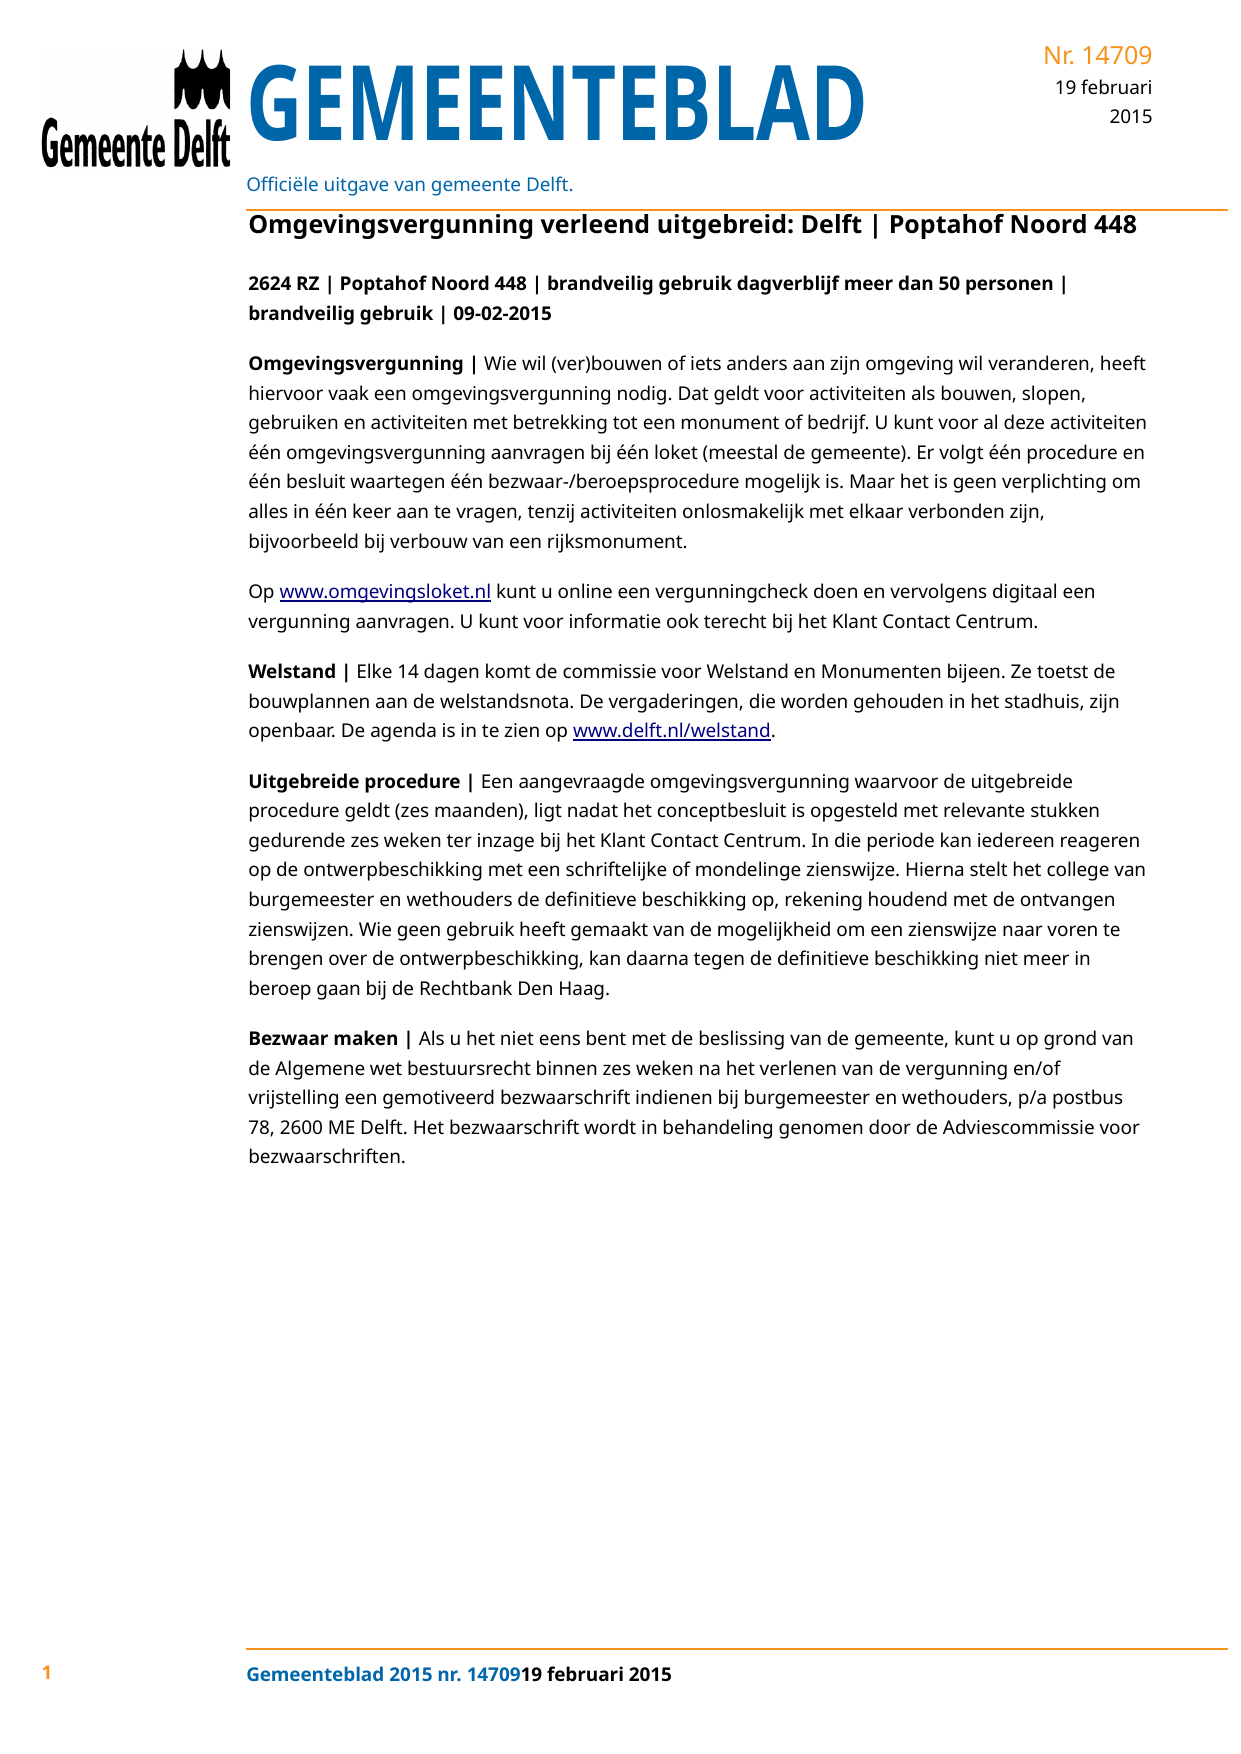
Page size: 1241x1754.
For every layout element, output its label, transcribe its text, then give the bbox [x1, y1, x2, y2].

picture [41, 47, 231, 172]
text Omgevingsvergunning verleend uitgebreid: Delft | Poptahof Noord 448 [248, 211, 1152, 241]
text Omgevingsvergunning | Wie wil (ver)bouwen of iets anders aan zijn omgeving wil veranderen, heeft hiervoor vaak een omgevingsvergunning nodig. Dat geldt voor activiteiten als bouwen, slopen, gebruiken en activiteiten met betrekking tot een monument of bedrijf. U kunt voor al deze activiteiten één omgevingsvergunning aanvragen bij één loket (meestal de gemeente). Er volgt één procedure en één besluit waartegen één bezwaar-/beroepsprocedure mogelijk is. Maar het is geen verplichting om alles in één keer aan te vragen, tenzij activiteiten onlosmakelijk met elkaar verbonden zijn, bijvoorbeeld bij verbouw van een rijksmonument. [248, 350, 1152, 553]
text Bezwaar maken | Als u het niet eens bent met de beslissing van de gemeente, kunt u op grond van de Algemene wet bestuursrecht binnen zes weken na het verlenen van de vergunning en/of vrijstelling een gemotiveerd bezwaarschrift indienen bij burgemeester en wethouders, p/a postbus 78, 2600 ME Delft. Het bezwaarschrift wordt in behandeling genomen door de Adviescommissie voor bezwaarschriften. [248, 1025, 1152, 1169]
text Uitgebreide procedure | Een aangevraagde omgevingsvergunning waarvoor de uitgebreide procedure geldt (zes maanden), ligt nadat het conceptbesluit is opgesteld met relevante stukken gedurende zes weken ter inzage bij het Klant Contact Centrum. In die periode kan iedereen reageren op de ontwerpbeschikking met een schriftelijke of mondelinge zienswijze. Hierna stelt het college van burgemeester en wethouders de definitieve beschikking op, rekening houdend met de ontvangen zienswijzen. Wie geen gebruik heeft gemaakt van de mogelijkheid om een zienswijze naar voren te brengen over de ontwerpbeschikking, kan daarna tegen de definitieve beschikking niet meer in beroep gaan bij de Rechtbank Den Haag. [248, 768, 1152, 1001]
text 2624 RZ | Poptahof Noord 448 | brandveilig gebruik dagverblijf meer dan 50 personen | brandveilig gebruik | 09-02-2015 [248, 270, 1152, 326]
text Welstand | Elke 14 dagen komt de commissie voor Welstand en Monumenten bijeen. Ze toetst de bouwplannen aan de welstandsnota. De vergaderingen, die worden gehouden in het stadhuis, zijn openbaar. De agenda is in te zien op www.delft.nl/welstand. [248, 658, 1152, 743]
text Op www.omgevingsloket.nl kunt u online een vergunningcheck doen en vervolgens digitaal een vergunning aanvragen. U kunt voor informatie ook terecht bij het Klant Contact Centrum. [248, 578, 1152, 633]
